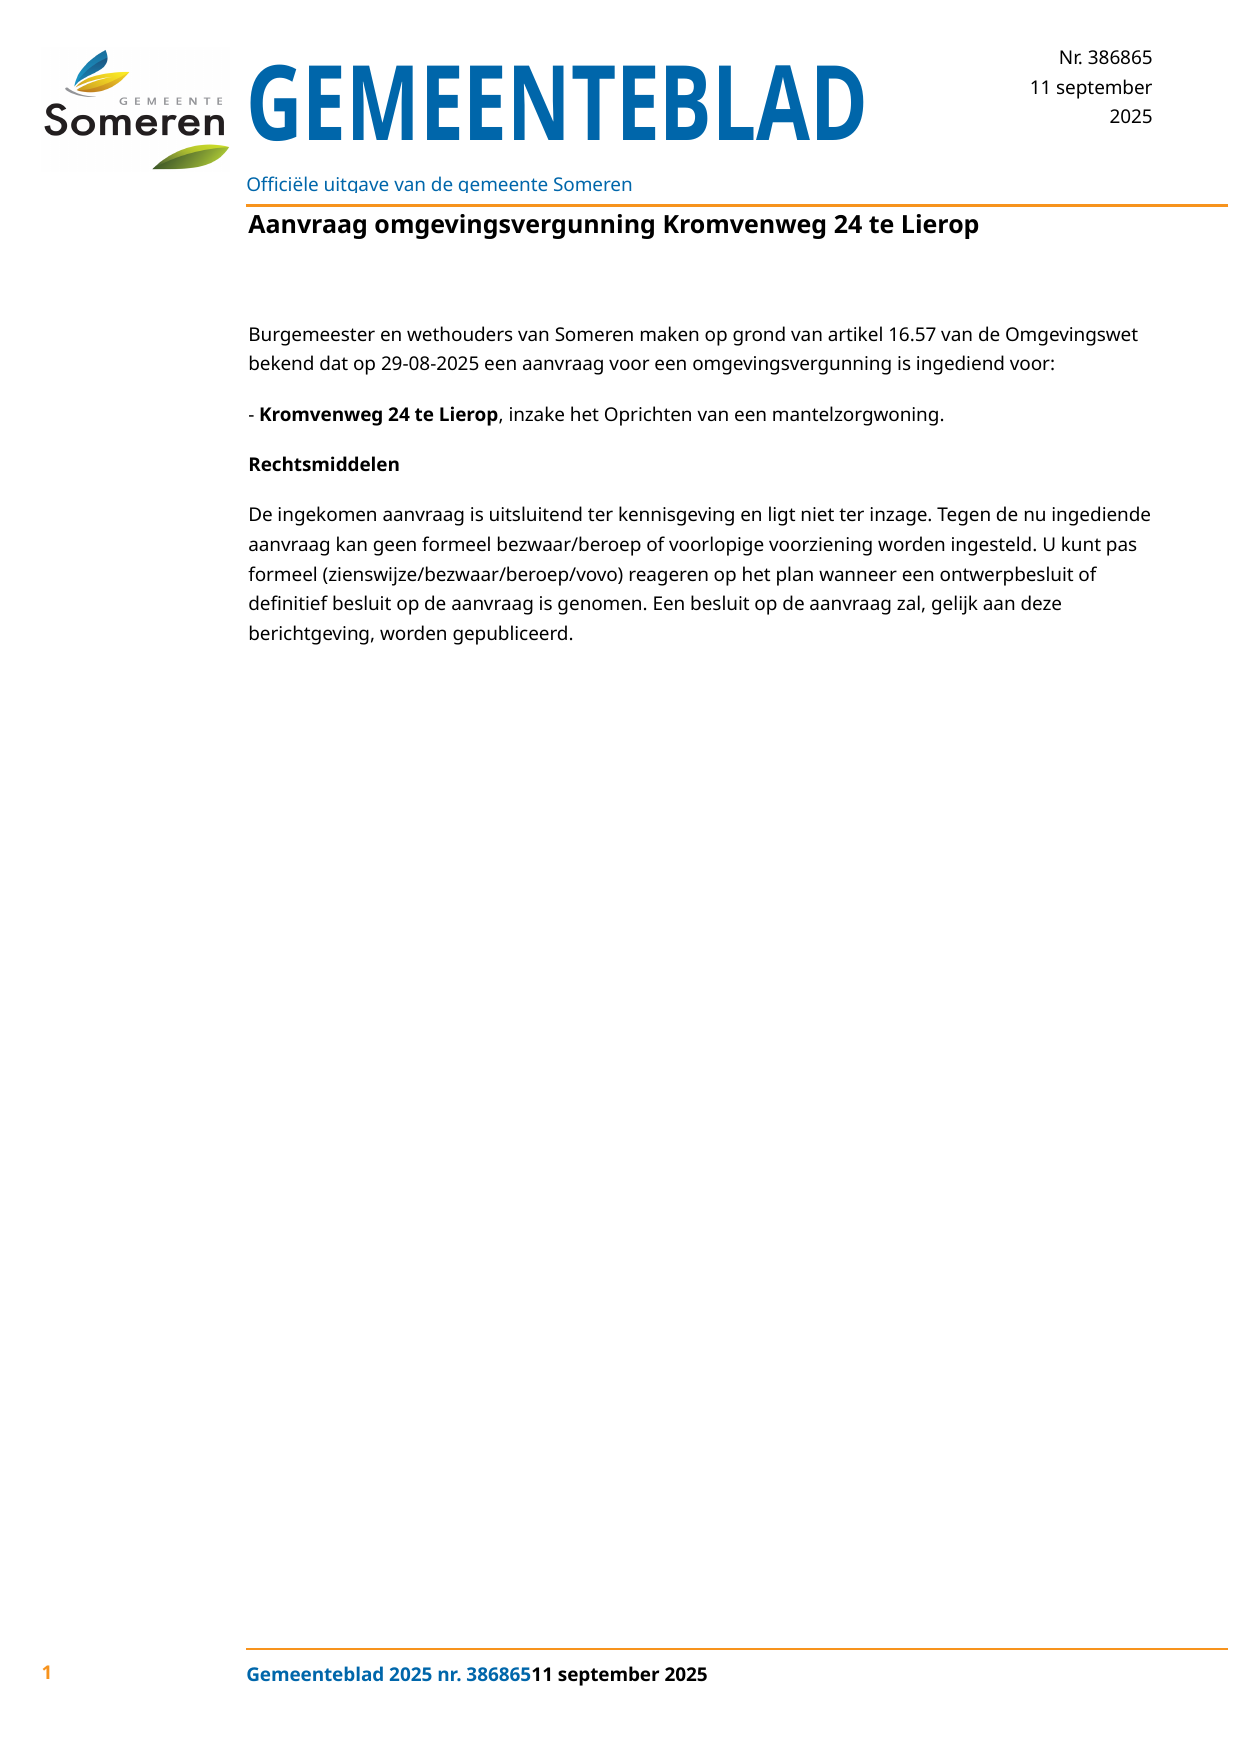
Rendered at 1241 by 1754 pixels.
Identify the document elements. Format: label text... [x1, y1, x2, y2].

text Rechtsmiddelen [248, 451, 1152, 477]
text De ingekomen aanvraag is uitsluitend ter kennisgeving en ligt niet ter inzage. Tegen de nu ingediende aanvraag kan geen formeel bezwaar/beroep of voorlopige voorziening worden ingesteld. U kunt pas formeel (zienswijze/bezwaar/beroep/vovo) reageren op het plan wanneer een ontwerpbesluit of definitief besluit op de aanvraag is genomen. Een besluit op de aanvraag zal, gelijk aan deze berichtgeving, worden gepubliceerd. [248, 502, 1152, 646]
text Aanvraag omgevingsvergunning Kromvenweg 24 te Lierop [248, 207, 1152, 241]
picture [41, 47, 231, 172]
text Burgemeester en wethouders van Someren maken op grond van artikel 16.57 van de Omgevingswet bekend dat op 29-08-2025 een aanvraag voor een omgevingsvergunning is ingediend voor: [248, 321, 1152, 376]
text - Kromvenweg 24 te Lierop, inzake het Oprichten van een mantelzorgwoning. [248, 401, 1152, 426]
